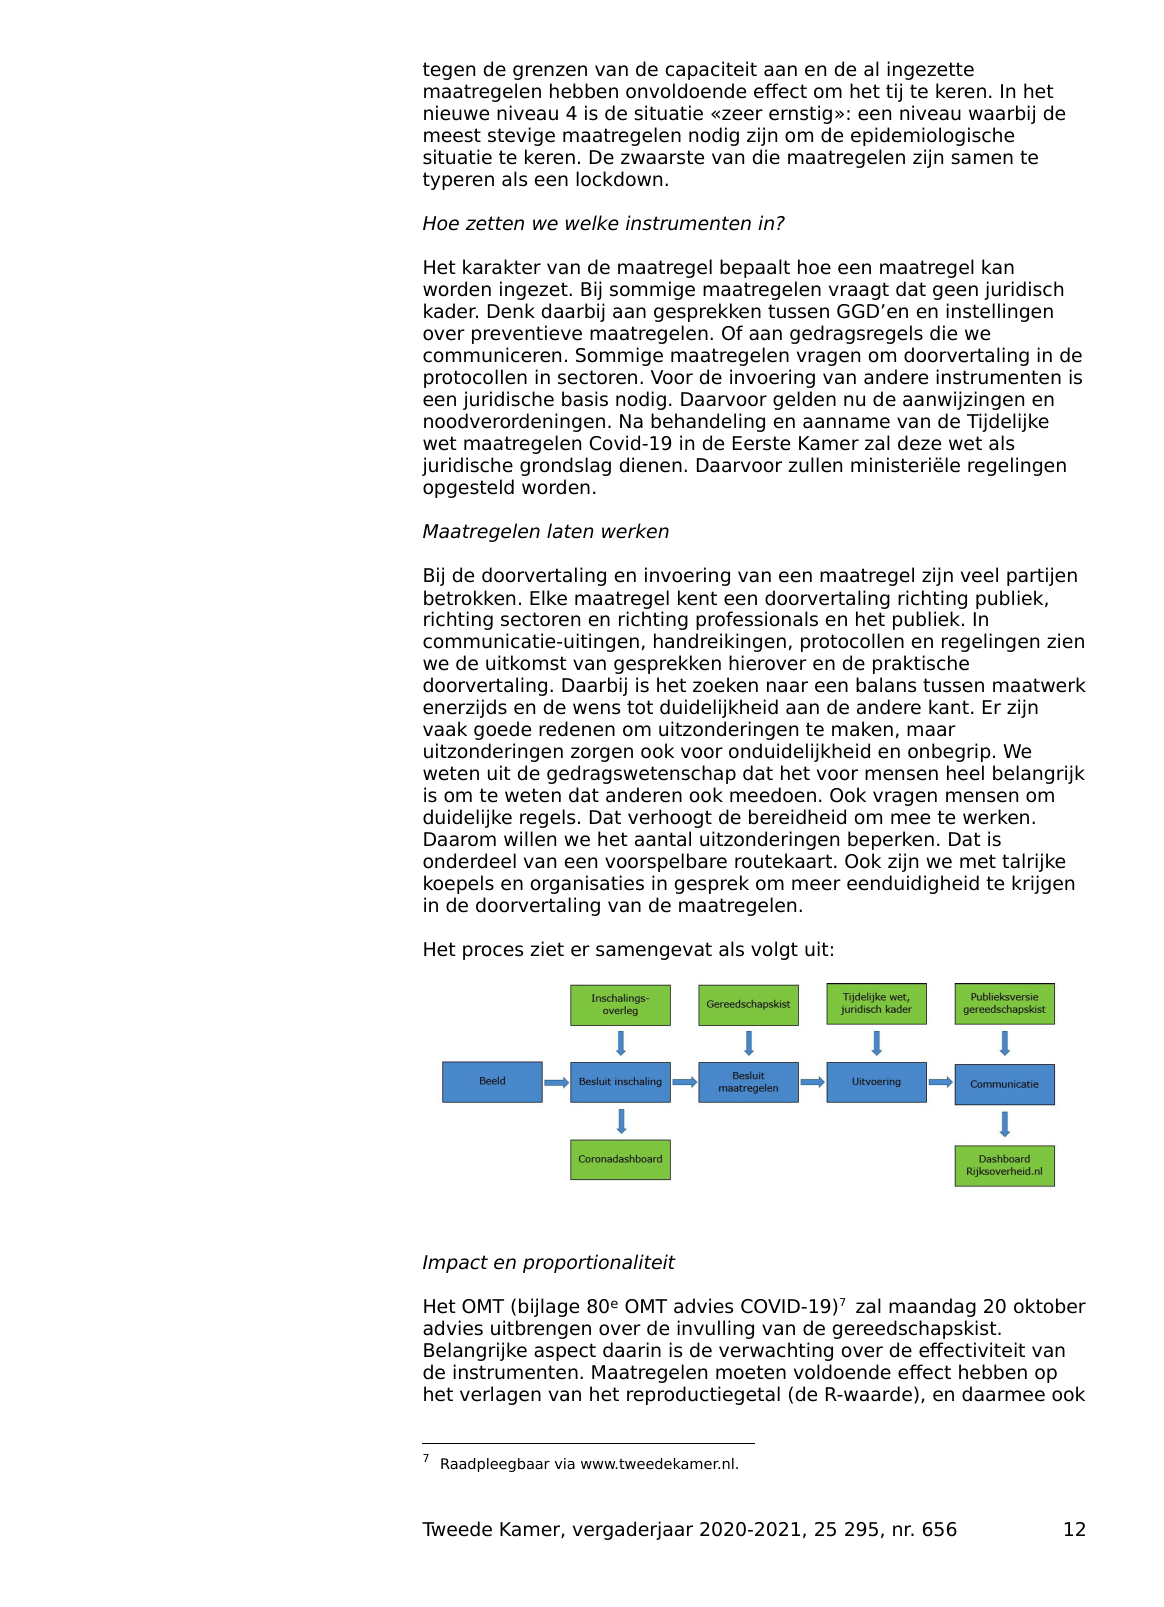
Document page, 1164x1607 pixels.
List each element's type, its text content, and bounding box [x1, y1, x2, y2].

subtitle Impact en proportionaliteit [422, 1252, 1087, 1274]
picture [422, 983, 1072, 1208]
text Het proces ziet er samengevat als volgt uit: [422, 939, 1087, 961]
subtitle Hoe zetten we welke instrumenten in? [422, 213, 1087, 235]
text Bij de doorvertaling en invoering van een maatregel zijn veel partijen betrokken. Elke maatregel kent een doorvertaling richting publiek, richting sectoren en richting professionals en het publiek. In communicatie-uitingen, handreikingen, protocollen en regelingen zien we de uitkomst van gesprekken hierover en de praktische doorvertaling. Daarbij is het zoeken naar een balans tussen maatwerk enerzijds en de wens tot duidelijkheid aan de andere kant. Er zijn vaak goede redenen om uitzonderingen te maken, maar uitzonderingen zorgen ook voor onduidelijkheid en onbegrip. We weten uit de gedragswetenschap dat het voor mensen heel belangrijk is om te weten dat anderen ook meedoen. Ook vragen mensen om duidelijke regels. Dat verhoogt de bereidheid om mee te werken. Daarom willen we het aantal uitzonderingen beperken. Dat is onderdeel van een voorspelbare routekaart. Ook zijn we met talrijke koepels en organisaties in gesprek om meer eenduidigheid te krijgen in de doorvertaling van de maatregelen. [422, 565, 1087, 917]
text Het karakter van de maatregel bepaalt hoe een maatregel kan worden ingezet. Bij sommige maatregelen vraagt dat geen juridisch kader. Denk daarbij aan gesprekken tussen GGD’en en instellingen over preventieve maatregelen. Of aan gedragsregels die we communiceren. Sommige maatregelen vragen om doorvertaling in de protocollen in sectoren. Voor de invoering van andere instrumenten is een juridische basis nodig. Daarvoor gelden nu de aanwijzingen en noodverordeningen. Na behandeling en aanname van de Tijdelijke wet maatregelen Covid-19 in de Eerste Kamer zal deze wet als juridische grondslag dienen. Daarvoor zullen ministeriële regelingen opgesteld worden. [422, 257, 1087, 499]
text Raadpleegbaar via www.tweedekamer.nl. [422, 1452, 1087, 1474]
text tegen de grenzen van de capaciteit aan en de al ingezette maatregelen hebben onvoldoende effect om het tij te keren. In het nieuwe niveau 4 is de situatie «zeer ernstig»: een niveau waarbij de meest stevige maatregelen nodig zijn om de epidemiologische situatie te keren. De zwaarste van die maatregelen zijn samen te typeren als een lockdown. [422, 59, 1087, 191]
text Het OMT (bijlage 80e OMT advies COVID-19) zal maandag 20 oktober advies uitbrengen over de invulling van de gereedschapskist. Belangrijke aspect daarin is de verwachting over de effectiviteit van de instrumenten. Maatregelen moeten voldoende effect hebben op het verlagen van het reproductiegetal (de R-waarde), en daarmee ook [422, 1296, 1087, 1406]
subtitle Maatregelen laten werken [422, 521, 1087, 543]
